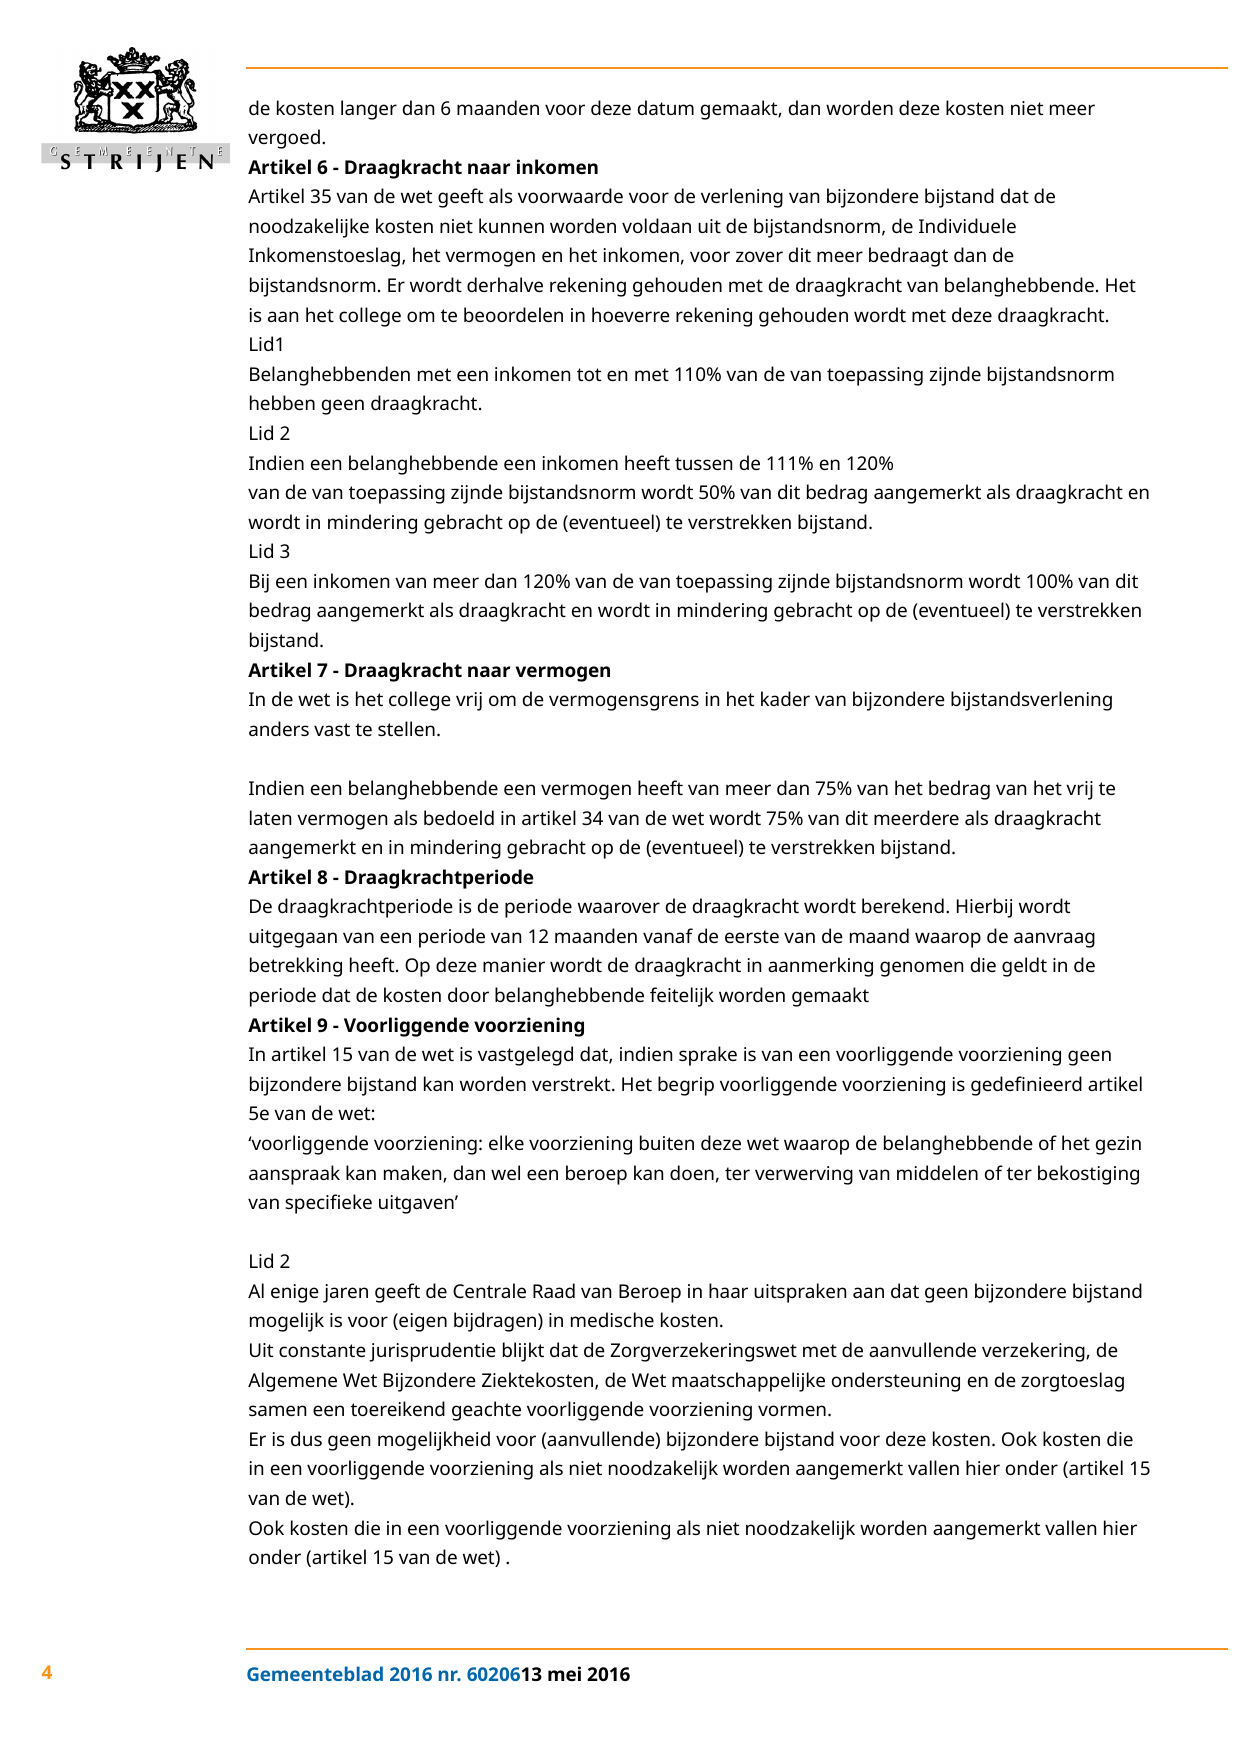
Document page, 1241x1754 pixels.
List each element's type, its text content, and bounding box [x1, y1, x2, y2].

text Uit constante jurisprudentie blijkt dat de Zorgverzekeringswet met de aanvullende verzekering, de Algemene Wet Bijzondere Ziektekosten, de Wet maatschappelijke ondersteuning en de zorgtoeslag samen een toereikend geachte voorliggende voorziening vormen. [248, 1337, 1152, 1422]
text Belanghebbenden met een inkomen tot en met 110% van de van toepassing zijnde bijstandsnorm hebben geen draagkracht. [248, 361, 1152, 416]
text Artikel 7 - Draagkracht naar vermogen [248, 657, 1152, 683]
text Al enige jaren geeft de Centrale Raad van Beroep in haar uitspraken aan dat geen bijzondere bijstand mogelijk is voor (eigen bijdragen) in medische kosten. [248, 1278, 1152, 1333]
picture [41, 47, 231, 172]
text ‘voorliggende voorziening: elke voorziening buiten deze wet waarop de belanghebbende of het gezin aanspraak kan maken, dan wel een beroep kan doen, ter verwerving van middelen of ter bekostiging van specifieke uitgaven’ [248, 1130, 1152, 1215]
text Lid1 [248, 331, 1152, 357]
text Indien een belanghebbende een inkomen heeft tussen de 111% en 120% [248, 450, 1152, 476]
text van de van toepassing zijnde bijstandsnorm wordt 50% van dit bedrag aangemerkt als draagkracht en wordt in mindering gebracht op de (eventueel) te verstrekken bijstand. [248, 479, 1152, 535]
text Artikel 9 - Voorliggende voorziening [248, 1012, 1152, 1038]
text Bij een inkomen van meer dan 120% van de van toepassing zijnde bijstandsnorm wordt 100% van dit bedrag aangemerkt als draagkracht en wordt in mindering gebracht op de (eventueel) te verstrekken bijstand. [248, 568, 1152, 653]
text Indien een belanghebbende een vermogen heeft van meer dan 75% van het bedrag van het vrij te laten vermogen als bedoeld in artikel 34 van de wet wordt 75% van dit meerdere als draagkracht aangemerkt en in mindering gebracht op de (eventueel) te verstrekken bijstand. [248, 775, 1152, 860]
text Lid 2 [248, 1248, 1152, 1274]
text In de wet is het college vrij om de vermogensgrens in het kader van bijzondere bijstandsverlening anders vast te stellen. [248, 686, 1152, 742]
text De draagkrachtperiode is de periode waarover de draagkracht wordt berekend. Hierbij wordt uitgegaan van een periode van 12 maanden vanaf de eerste van de maand waarop de aanvraag betrekking heeft. Op deze manier wordt de draagkracht in aanmerking genomen die geldt in de periode dat de kosten door belanghebbende feitelijk worden gemaakt [248, 893, 1152, 1008]
text Lid 2 [248, 420, 1152, 446]
text Lid 3 [248, 538, 1152, 564]
text Artikel 6 - Draagkracht naar inkomen [248, 154, 1152, 180]
text Artikel 8 - Draagkrachtperiode [248, 864, 1152, 890]
text In artikel 15 van de wet is vastgelegd dat, indien sprake is van een voorliggende voorziening geen bijzondere bijstand kan worden verstrekt. Het begrip voorliggende voorziening is gedefinieerd artikel 5e van de wet: [248, 1041, 1152, 1126]
text Ook kosten die in een voorliggende voorziening als niet noodzakelijk worden aangemerkt vallen hier onder (artikel 15 van de wet) . [248, 1515, 1152, 1570]
text Er is dus geen mogelijkheid voor (aanvullende) bijzondere bijstand voor deze kosten. Ook kosten die in een voorliggende voorziening als niet noodzakelijk worden aangemerkt vallen hier onder (artikel 15 van de wet). [248, 1426, 1152, 1511]
text Artikel 35 van de wet geeft als voorwaarde voor de verlening van bijzondere bijstand dat de noodzakelijke kosten niet kunnen worden voldaan uit de bijstandsnorm, de Individuele Inkomenstoeslag, het vermogen en het inkomen, voor zover dit meer bedraagt dan de bijstandsnorm. Er wordt derhalve rekening gehouden met de draagkracht van belanghebbende. Het is aan het college om te beoordelen in hoeverre rekening gehouden wordt met deze draagkracht. [248, 183, 1152, 328]
text de kosten langer dan 6 maanden voor deze datum gemaakt, dan worden deze kosten niet meer vergoed. [248, 95, 1152, 150]
